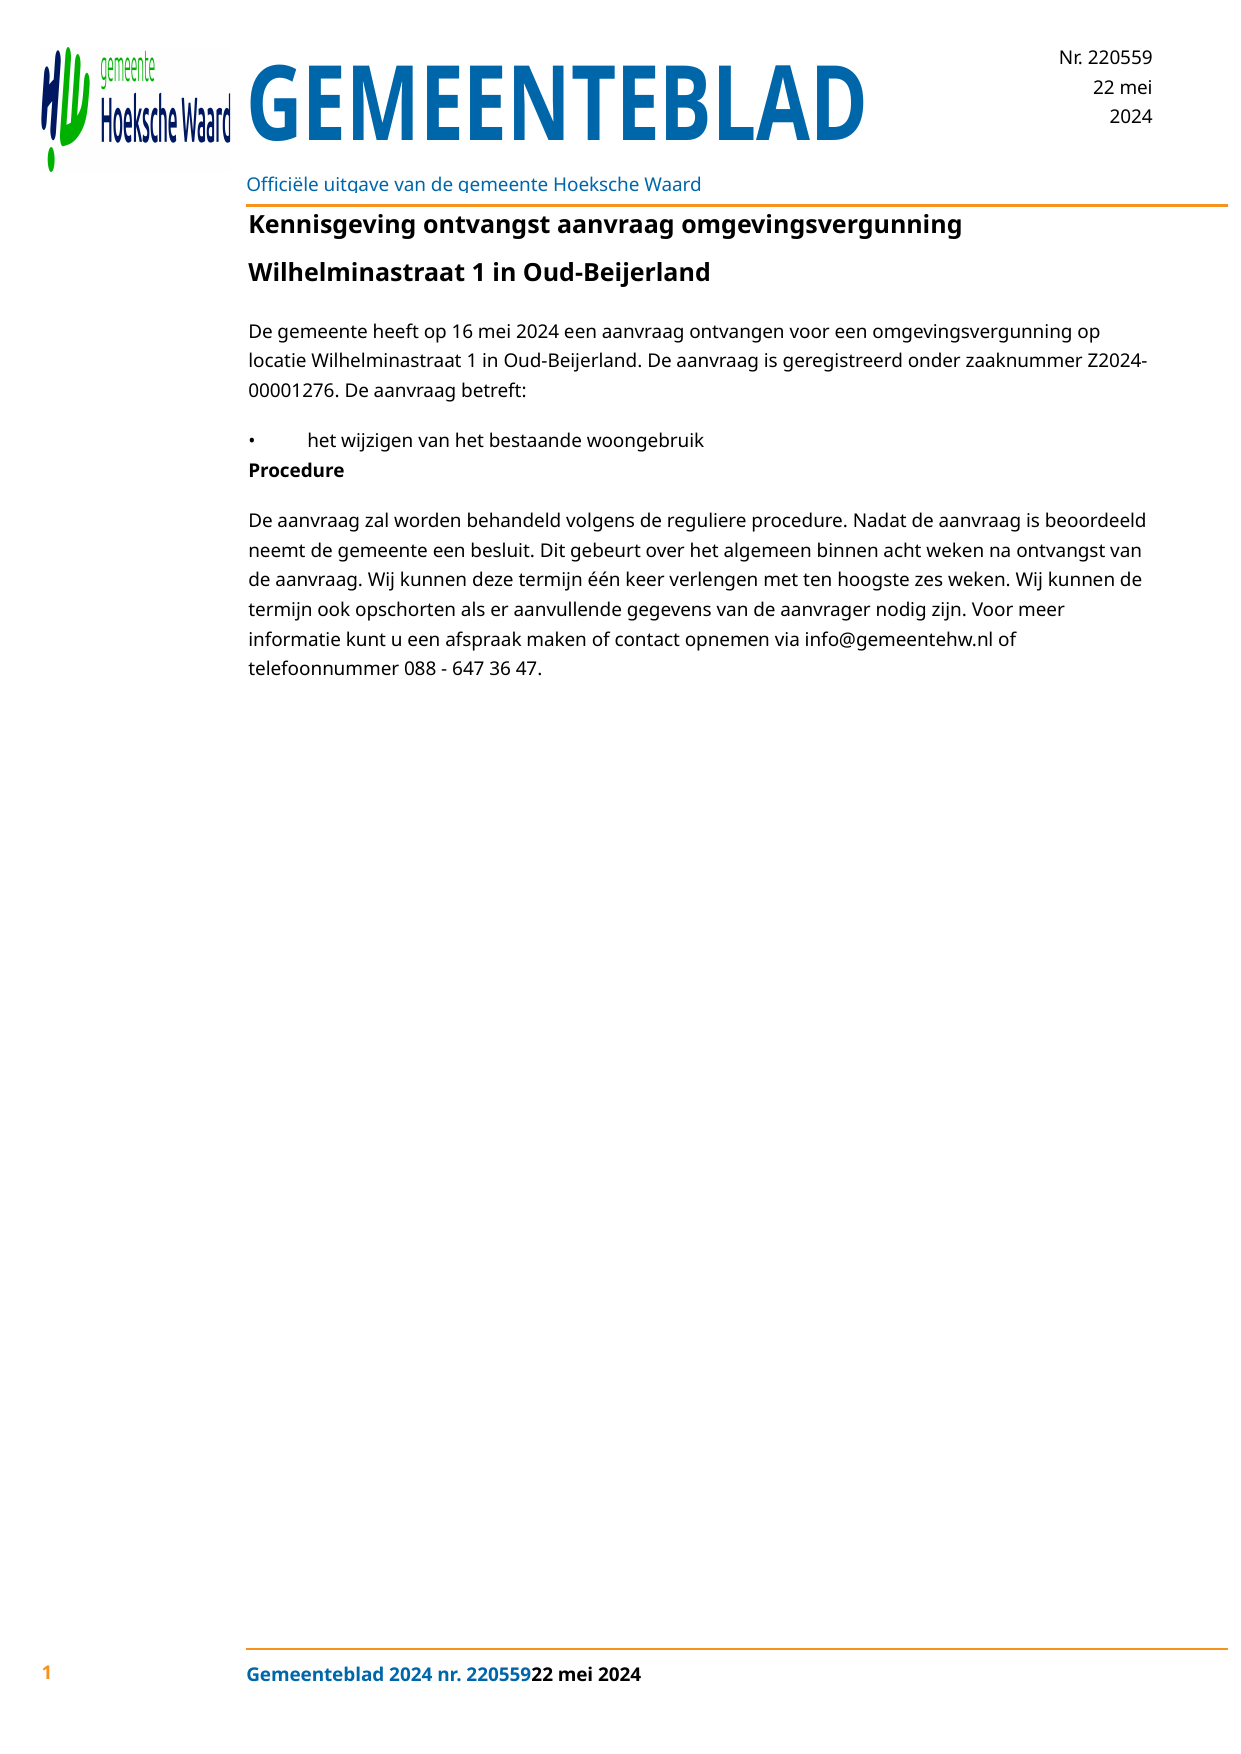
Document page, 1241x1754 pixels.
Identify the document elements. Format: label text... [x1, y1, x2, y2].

text De gemeente heeft op 16 mei 2024 een aanvraag ontvangen voor een omgevingsvergunning op locatie Wilhelminastraat 1 in Oud-Beijerland. De aanvraag is geregistreerd onder zaaknummer Z2024-00001276. De aanvraag betreft: [248, 318, 1152, 403]
text Procedure [248, 457, 1152, 483]
list het wijzigen van het bestaande woongebruik [248, 427, 1152, 453]
picture [41, 47, 231, 172]
text De aanvraag zal worden behandeld volgens de reguliere procedure. Nadat de aanvraag is beoordeeld neemt de gemeente een besluit. Dit gebeurt over het algemeen binnen acht weken na ontvangst van de aanvraag. Wij kunnen deze termijn één keer verlengen met ten hoogste zes weken. Wij kunnen de termijn ook opschorten als er aanvullende gegevens van de aanvrager nodig zijn. Voor meer informatie kunt u een afspraak maken of contact opnemen via info@gemeentehw.nl of telefoonnummer 088 - 647 36 47. [248, 507, 1152, 681]
text Kennisgeving ontvangst aanvraag omgevingsvergunning Wilhelminastraat 1 in Oud-Beijerland [248, 207, 1152, 288]
